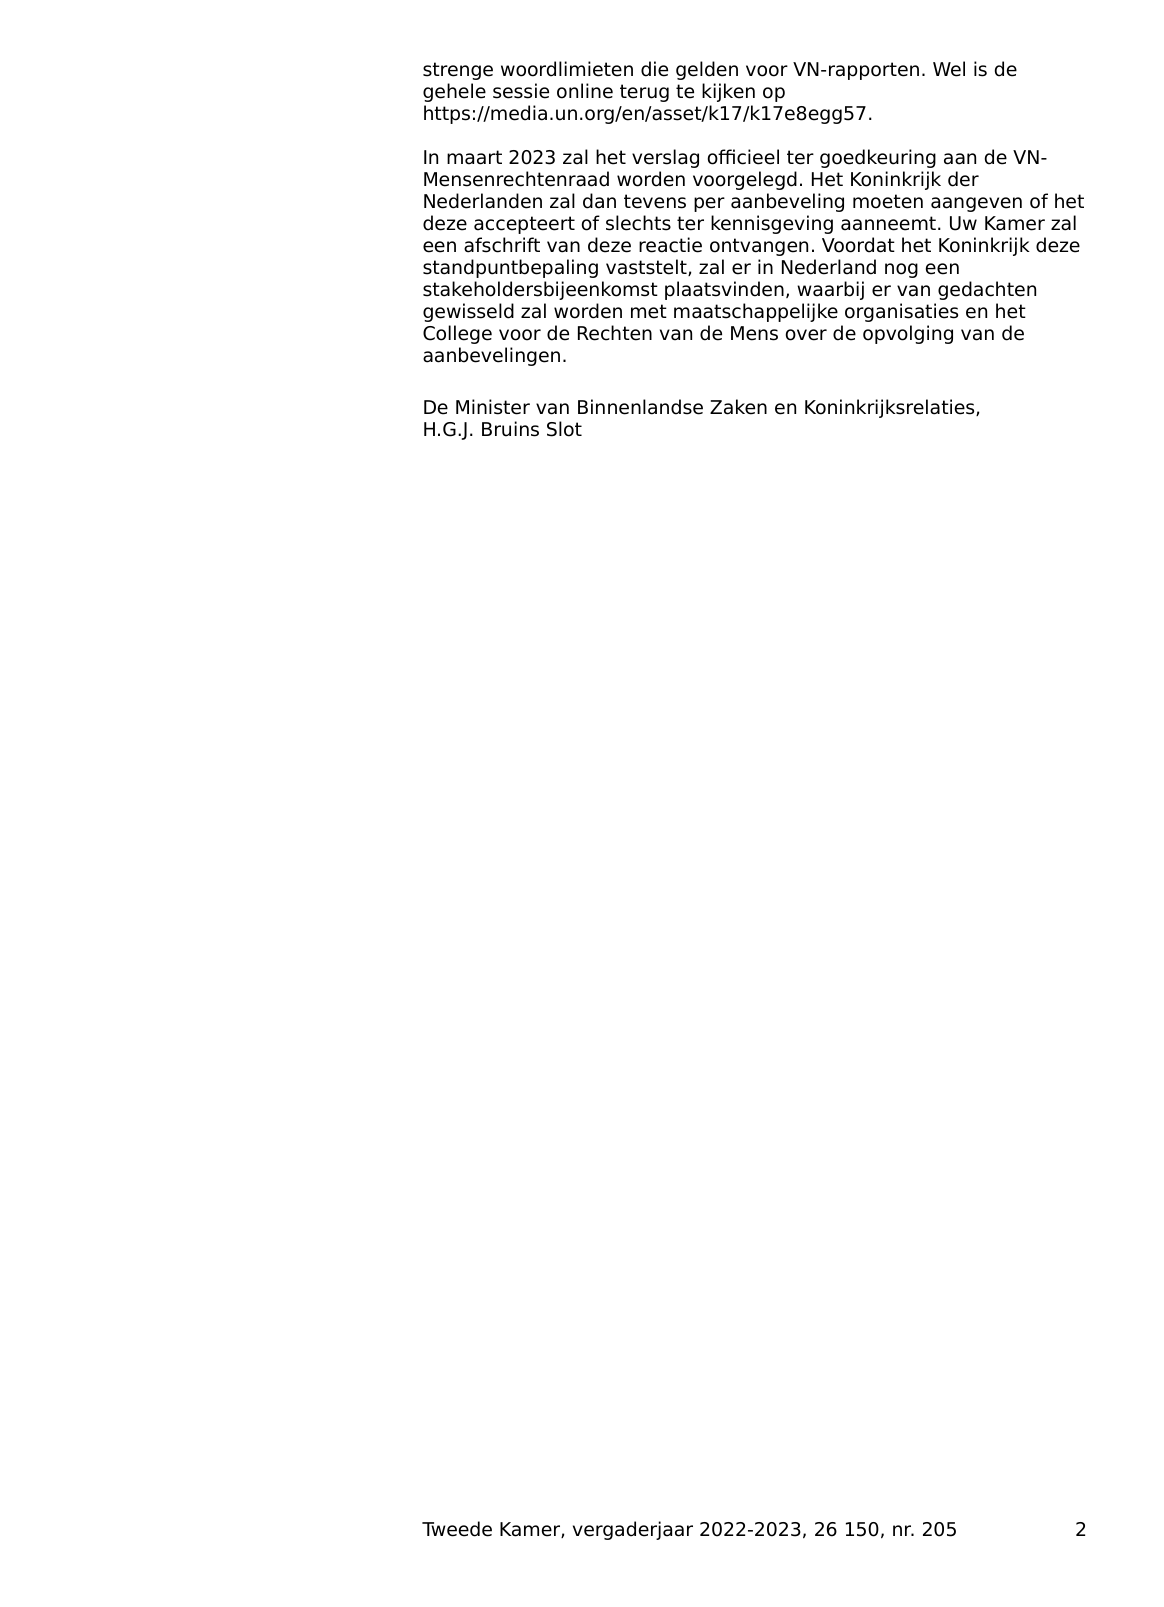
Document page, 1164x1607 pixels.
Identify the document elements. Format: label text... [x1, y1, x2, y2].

text De Minister van Binnenlandse Zaken en Koninkrijksrelaties, H.G.J. Bruins Slot [422, 397, 1087, 441]
text In maart 2023 zal het verslag officieel ter goedkeuring aan de VN-Mensenrechtenraad worden voorgelegd. Het Koninkrijk der Nederlanden zal dan tevens per aanbeveling moeten aangeven of het deze accepteert of slechts ter kennisgeving aanneemt. Uw Kamer zal een afschrift van deze reactie ontvangen. Voordat het Koninkrijk deze standpuntbepaling vaststelt, zal er in Nederland nog een stakeholdersbijeenkomst plaatsvinden, waarbij er van gedachten gewisseld zal worden met maatschappelijke organisaties en het College voor de Rechten van de Mens over de opvolging van de aanbevelingen. [422, 147, 1087, 367]
text strenge woordlimieten die gelden voor VN-rapporten. Wel is de gehele sessie online terug te kijken op https://media.un.org/en/asset/k17/k17e8egg57. [422, 59, 1087, 125]
